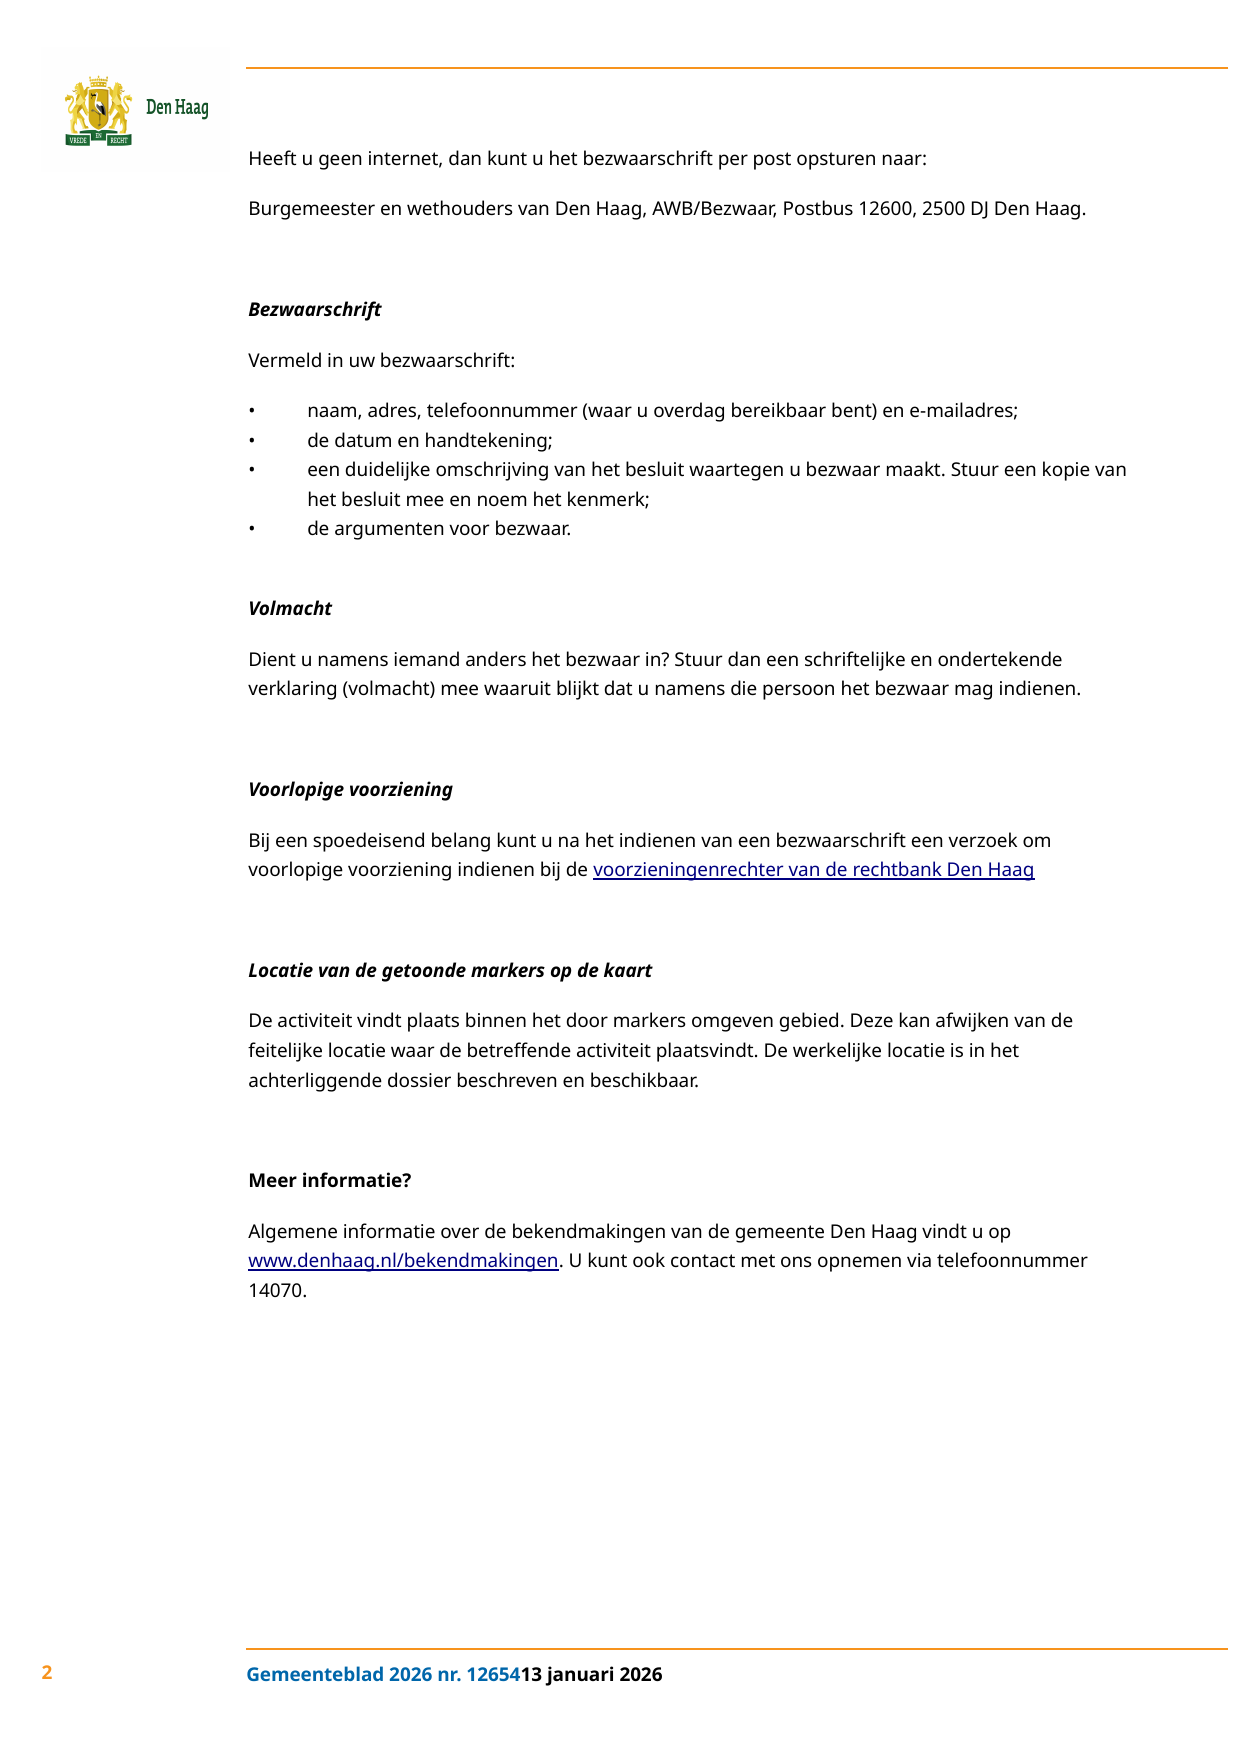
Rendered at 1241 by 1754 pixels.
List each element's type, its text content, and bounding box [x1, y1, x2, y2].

text Locatie van de getoonde markers op de kaart [248, 957, 1152, 983]
list de argumenten voor bezwaar. [248, 516, 1152, 541]
text Volmacht [248, 596, 1152, 621]
list de datum en handtekening; [248, 427, 1152, 453]
text Heeft u geen internet, dan kunt u het bezwaarschrift per post opsturen naar: [248, 145, 1152, 171]
text Burgemeester en wethouders van Den Haag, AWB/Bezwaar, Postbus 12600, 2500 DJ Den Haag. [248, 196, 1152, 221]
text Bezwaarschrift [248, 296, 1152, 322]
text Vermeld in uw bezwaarschrift: [248, 347, 1152, 373]
list naam, adres, telefoonnummer (waar u overdag bereikbaar bent) en e-mailadres; [248, 397, 1152, 423]
picture [41, 47, 231, 172]
text Meer informatie? [248, 1168, 1152, 1193]
text Voorlopige voorziening [248, 776, 1152, 802]
text Bij een spoedeisend belang kunt u na het indienen van een bezwaarschrift een verzoek om voorlopige voorziening indienen bij de voorzieningenrechter van de rechtbank Den Haag [248, 827, 1152, 882]
text De activiteit vindt plaats binnen het door markers omgeven gebied. Deze kan afwijken van de feitelijke locatie waar de betreffende activiteit plaatsvindt. De werkelijke locatie is in het achterliggende dossier beschreven en beschikbaar. [248, 1008, 1152, 1093]
text Dient u namens iemand anders het bezwaar in? Stuur dan een schriftelijke en ondertekende verklaring (volmacht) mee waaruit blijkt dat u namens die persoon het bezwaar mag indienen. [248, 646, 1152, 701]
list een duidelijke omschrijving van het besluit waartegen u bezwaar maakt. Stuur een kopie van het besluit mee en noem het kenmerk; [248, 456, 1152, 512]
text Algemene informatie over de bekendmakingen van de gemeente Den Haag vindt u op www.denhaag.nl/bekendmakingen. U kunt ook contact met ons opnemen via telefoonnummer 14070. [248, 1218, 1152, 1303]
